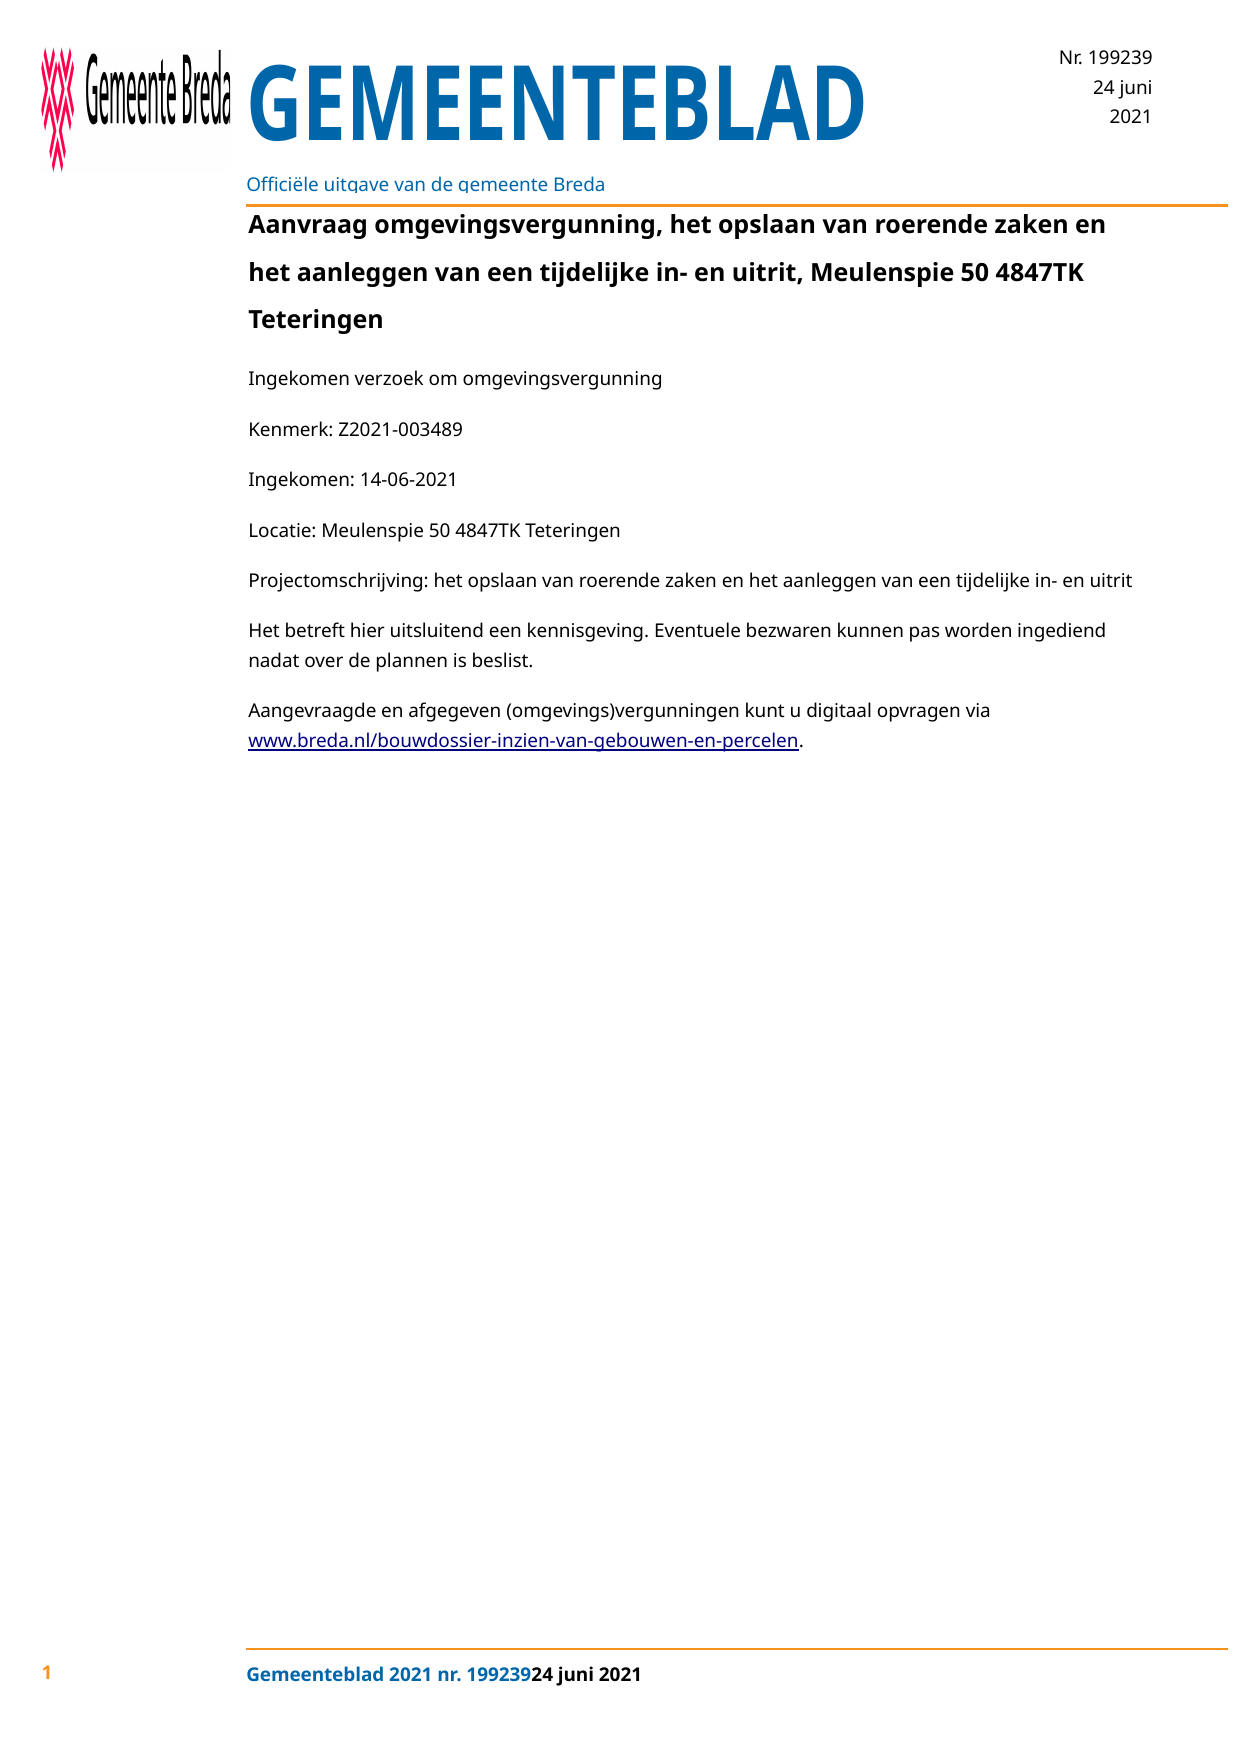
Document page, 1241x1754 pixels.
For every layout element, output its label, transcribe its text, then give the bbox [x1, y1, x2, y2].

text Ingekomen: 14-06-2021 [248, 466, 1152, 492]
text Projectomschrijving: het opslaan van roerende zaken en het aanleggen van een tijdelijke in- en uitrit [248, 567, 1152, 593]
text Aangevraagde en afgegeven (omgevings)vergunningen kunt u digitaal opvragen via www.breda.nl/bouwdossier-inzien-van-gebouwen-en-percelen. [248, 698, 1152, 753]
text Kenmerk: Z2021-003489 [248, 416, 1152, 442]
text Locatie: Meulenspie 50 4847TK Teteringen [248, 517, 1152, 542]
picture [41, 47, 231, 172]
text Aanvraag omgevingsvergunning, het opslaan van roerende zaken en het aanleggen van een tijdelijke in- en uitrit, Meulenspie 50 4847TK Teteringen [248, 207, 1152, 336]
text Het betreft hier uitsluitend een kennisgeving. Eventuele bezwaren kunnen pas worden ingediend nadat over de plannen is beslist. [248, 618, 1152, 673]
text Ingekomen verzoek om omgevingsvergunning [248, 366, 1152, 391]
